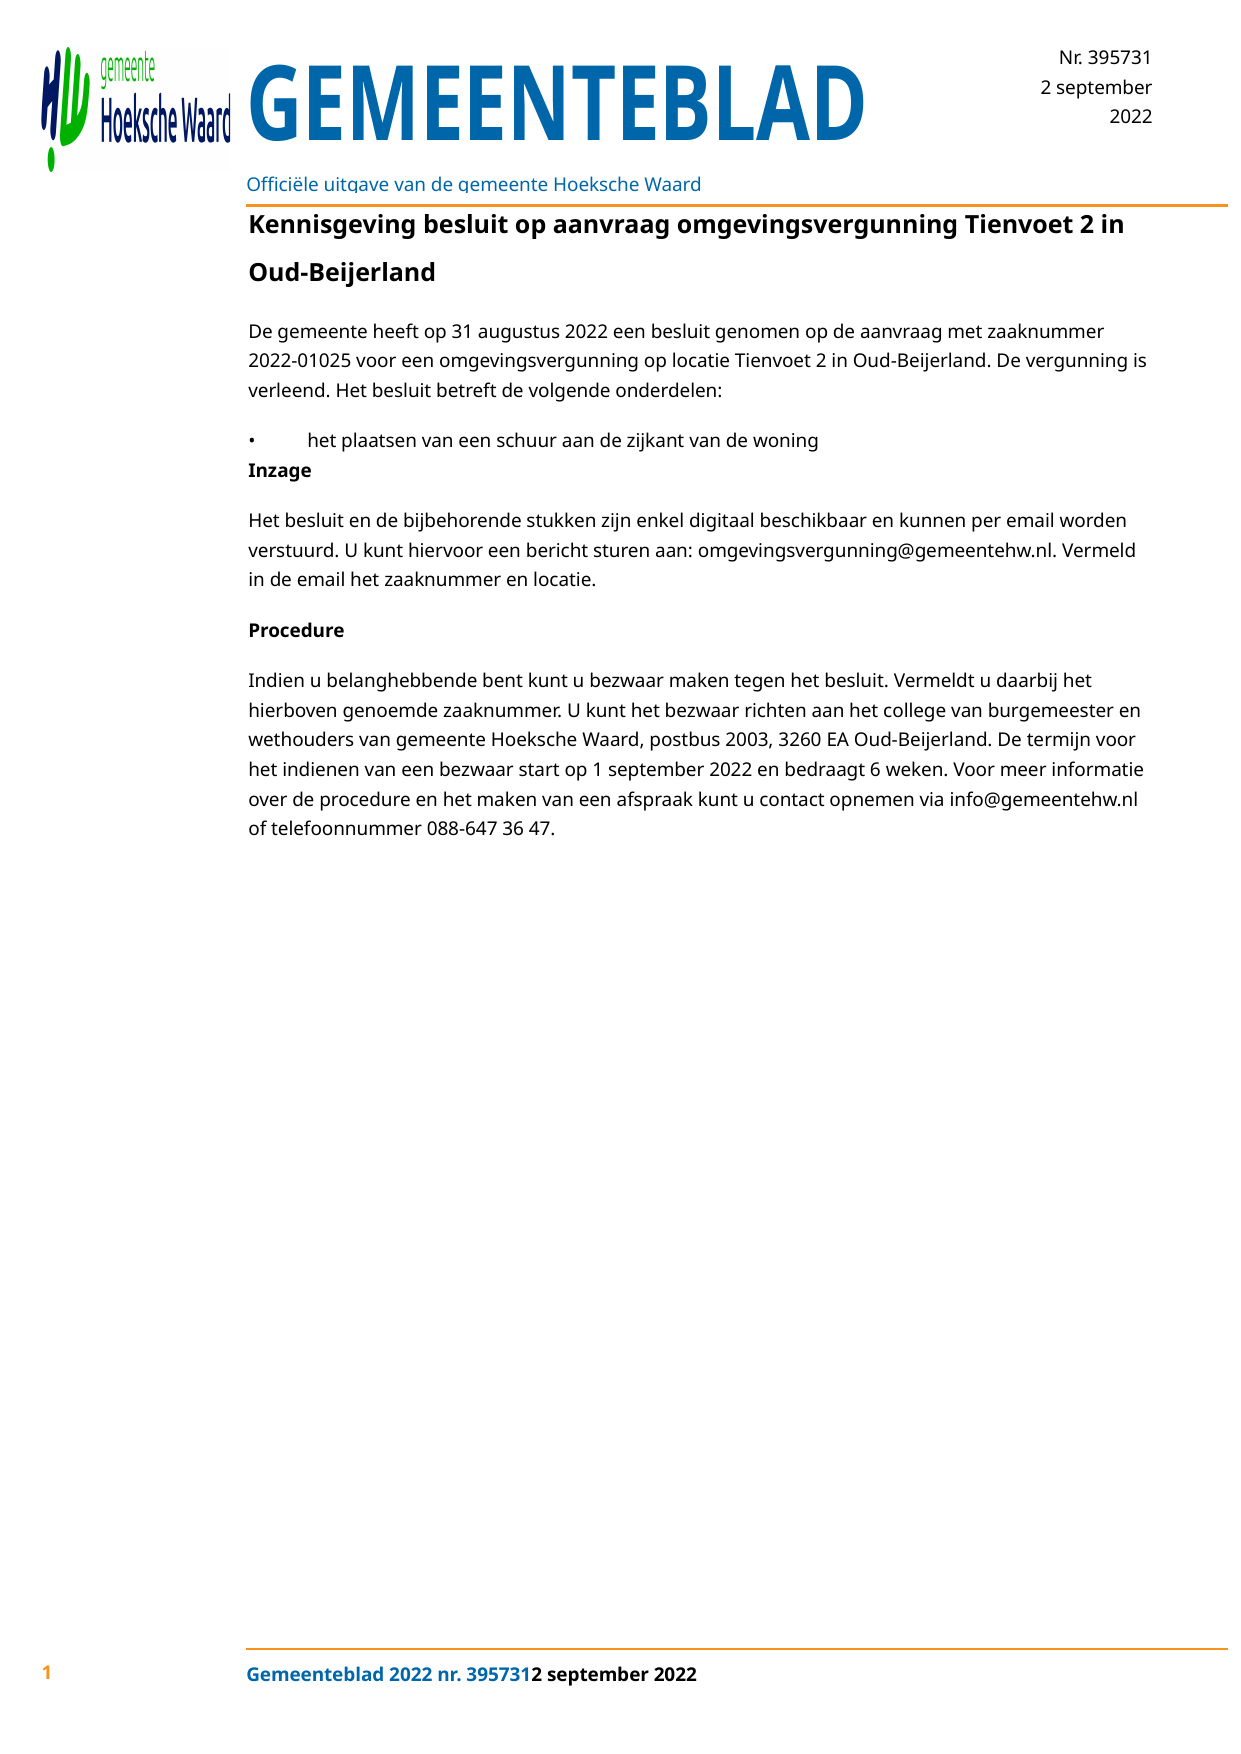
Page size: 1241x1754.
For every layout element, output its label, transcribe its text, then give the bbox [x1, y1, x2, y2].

text Inzage [248, 457, 1152, 483]
text Indien u belanghebbende bent kunt u bezwaar maken tegen het besluit. Vermeldt u daarbij het hierboven genoemde zaaknummer. U kunt het bezwaar richten aan het college van burgemeester en wethouders van gemeente Hoeksche Waard, postbus 2003, 3260 EA Oud-Beijerland. De termijn voor het indienen van een bezwaar start op 1 september 2022 en bedraagt 6 weken. Voor meer informatie over de procedure en het maken van een afspraak kunt u contact opnemen via info@gemeentehw.nl of telefoonnummer 088-647 36 47. [248, 667, 1152, 841]
text Het besluit en de bijbehorende stukken zijn enkel digitaal beschikbaar en kunnen per email worden verstuurd. U kunt hiervoor een bericht sturen aan: omgevingsvergunning@gemeentehw.nl. Vermeld in de email het zaaknummer en locatie. [248, 507, 1152, 592]
list het plaatsen van een schuur aan de zijkant van de woning [248, 427, 1152, 453]
text Procedure [248, 617, 1152, 643]
text De gemeente heeft op 31 augustus 2022 een besluit genomen op de aanvraag met zaaknummer 2022-01025 voor een omgevingsvergunning op locatie Tienvoet 2 in Oud-Beijerland. De vergunning is verleend. Het besluit betreft de volgende onderdelen: [248, 318, 1152, 403]
text Kennisgeving besluit op aanvraag omgevingsvergunning Tienvoet 2 in Oud-Beijerland [248, 207, 1152, 288]
picture [41, 47, 231, 172]
